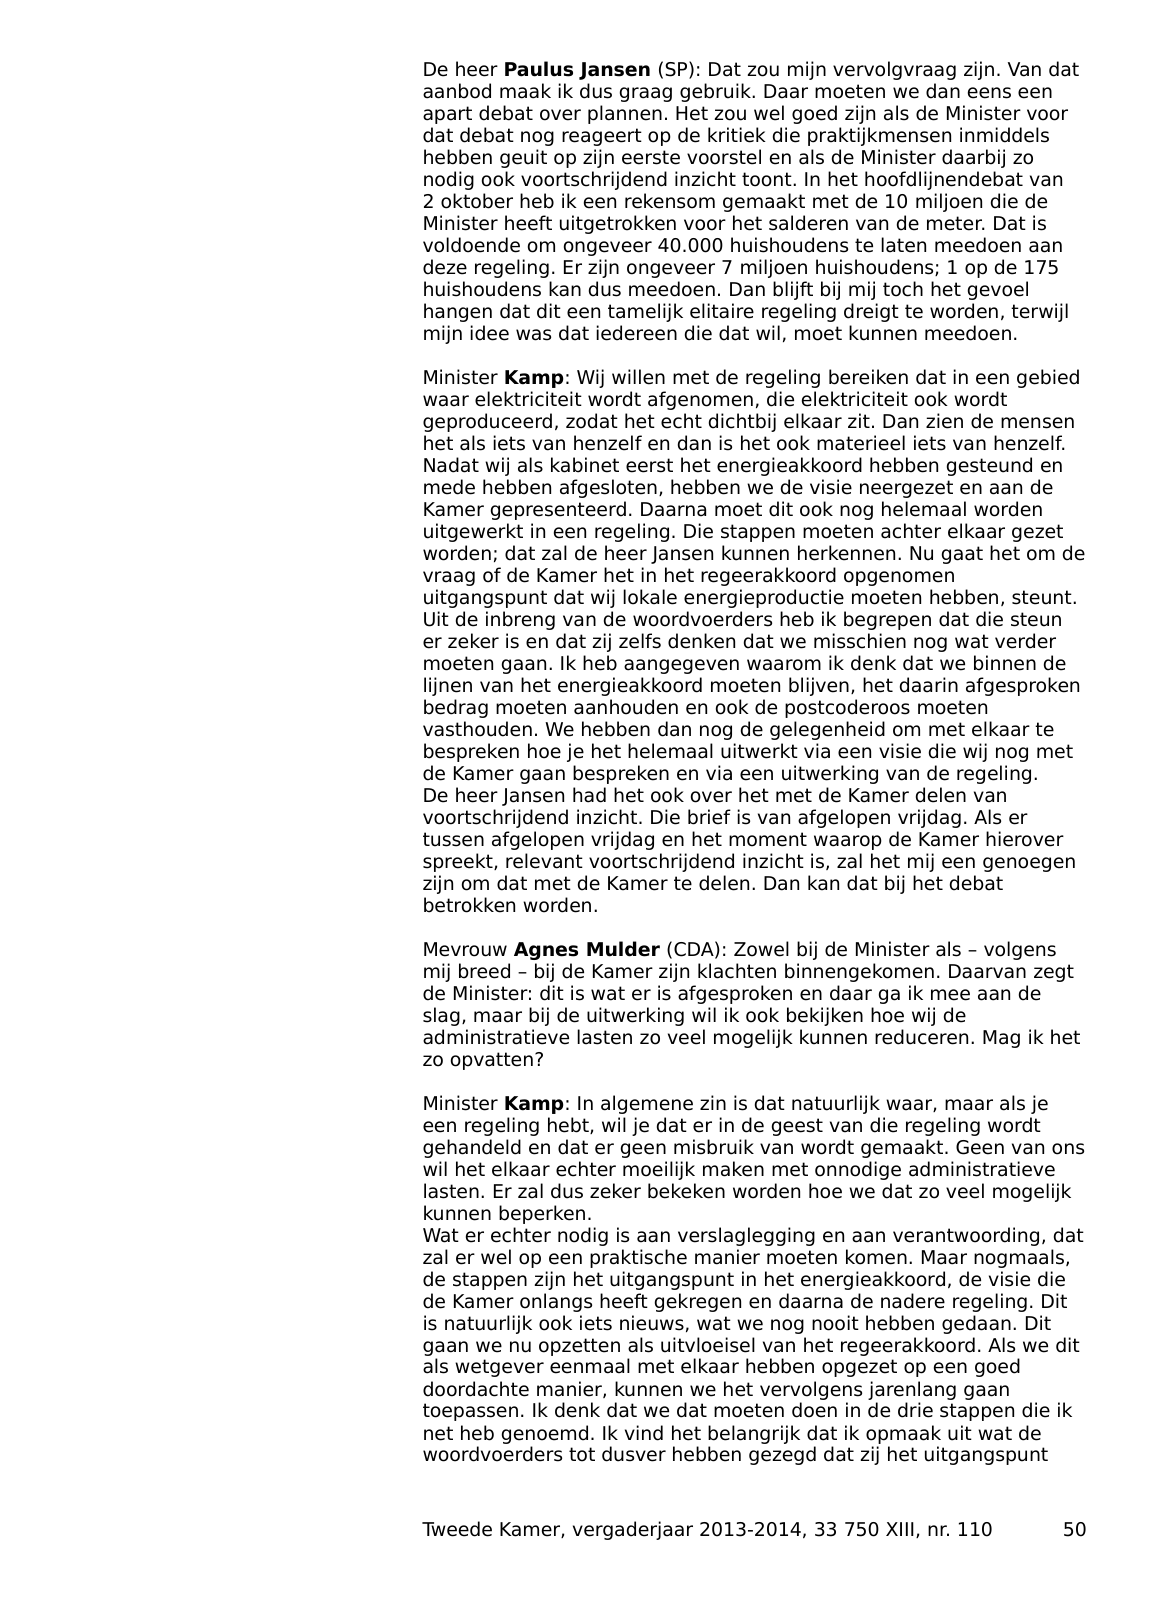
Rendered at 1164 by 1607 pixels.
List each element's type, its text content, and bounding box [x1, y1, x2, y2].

text Wat er echter nodig is aan verslaglegging en aan verantwoording, dat zal er wel op een praktische manier moeten komen. Maar nogmaals, de stappen zijn het uitgangspunt in het energieakkoord, de visie die de Kamer onlangs heeft gekregen en daarna de nadere regeling. Dit is natuurlijk ook iets nieuws, wat we nog nooit hebben gedaan. Dit gaan we nu opzetten als uitvloeisel van het regeerakkoord. Als we dit als wetgever eenmaal met elkaar hebben opgezet op een goed doordachte manier, kunnen we het vervolgens jarenlang gaan toepassen. Ik denk dat we dat moeten doen in de drie stappen die ik net heb genoemd. Ik vind het belangrijk dat ik opmaak uit wat de woordvoerders tot dusver hebben gezegd dat zij het uitgangspunt [422, 1224, 1087, 1466]
text Minister Kamp: In algemene zin is dat natuurlijk waar, maar als je een regeling hebt, wil je dat er in de geest van die regeling wordt gehandeld en dat er geen misbruik van wordt gemaakt. Geen van ons wil het elkaar echter moeilijk maken met onnodige administratieve lasten. Er zal dus zeker bekeken worden hoe we dat zo veel mogelijk kunnen beperken. [422, 1093, 1087, 1224]
text De heer Jansen had het ook over het met de Kamer delen van voortschrijdend inzicht. Die brief is van afgelopen vrijdag. Als er tussen afgelopen vrijdag en het moment waarop de Kamer hierover spreekt, relevant voortschrijdend inzicht is, zal het mij een genoegen zijn om dat met de Kamer te delen. Dan kan dat bij het debat betrokken worden. [422, 784, 1087, 916]
text De heer Paulus Jansen (SP): Dat zou mijn vervolgvraag zijn. Van dat aanbod maak ik dus graag gebruik. Daar moeten we dan eens een apart debat over plannen. Het zou wel goed zijn als de Minister voor dat debat nog reageert op de kritiek die praktijkmensen inmiddels hebben geuit op zijn eerste voorstel en als de Minister daarbij zo nodig ook voortschrijdend inzicht toont. In het hoofdlijnendebat van 2 oktober heb ik een rekensom gemaakt met de 10 miljoen die de Minister heeft uitgetrokken voor het salderen van de meter. Dat is voldoende om ongeveer 40.000 huishoudens te laten meedoen aan deze regeling. Er zijn ongeveer 7 miljoen huishoudens; 1 op de 175 huishoudens kan dus meedoen. Dan blijft bij mij toch het gevoel hangen dat dit een tamelijk elitaire regeling dreigt te worden, terwijl mijn idee was dat iedereen die dat wil, moet kunnen meedoen. [422, 59, 1087, 345]
text Mevrouw Agnes Mulder (CDA): Zowel bij de Minister als – volgens mij breed – bij de Kamer zijn klachten binnengekomen. Daarvan zegt de Minister: dit is wat er is afgesproken en daar ga ik mee aan de slag, maar bij de uitwerking wil ik ook bekijken hoe wij de administratieve lasten zo veel mogelijk kunnen reduceren. Mag ik het zo opvatten? [422, 939, 1087, 1071]
text Minister Kamp: Wij willen met de regeling bereiken dat in een gebied waar elektriciteit wordt afgenomen, die elektriciteit ook wordt geproduceerd, zodat het echt dichtbij elkaar zit. Dan zien de mensen het als iets van henzelf en dan is het ook materieel iets van henzelf. Nadat wij als kabinet eerst het energieakkoord hebben gesteund en mede hebben afgesloten, hebben we de visie neergezet en aan de Kamer gepresenteerd. Daarna moet dit ook nog helemaal worden uitgewerkt in een regeling. Die stappen moeten achter elkaar gezet worden; dat zal de heer Jansen kunnen herkennen. Nu gaat het om de vraag of de Kamer het in het regeerakkoord opgenomen uitgangspunt dat wij lokale energieproductie moeten hebben, steunt. Uit de inbreng van de woordvoerders heb ik begrepen dat die steun er zeker is en dat zij zelfs denken dat we misschien nog wat verder moeten gaan. Ik heb aangegeven waarom ik denk dat we binnen de lijnen van het energieakkoord moeten blijven, het daarin afgesproken bedrag moeten aanhouden en ook de postcoderoos moeten vasthouden. We hebben dan nog de gelegenheid om met elkaar te bespreken hoe je het helemaal uitwerkt via een visie die wij nog met de Kamer gaan bespreken en via een uitwerking van de regeling. [422, 367, 1087, 784]
